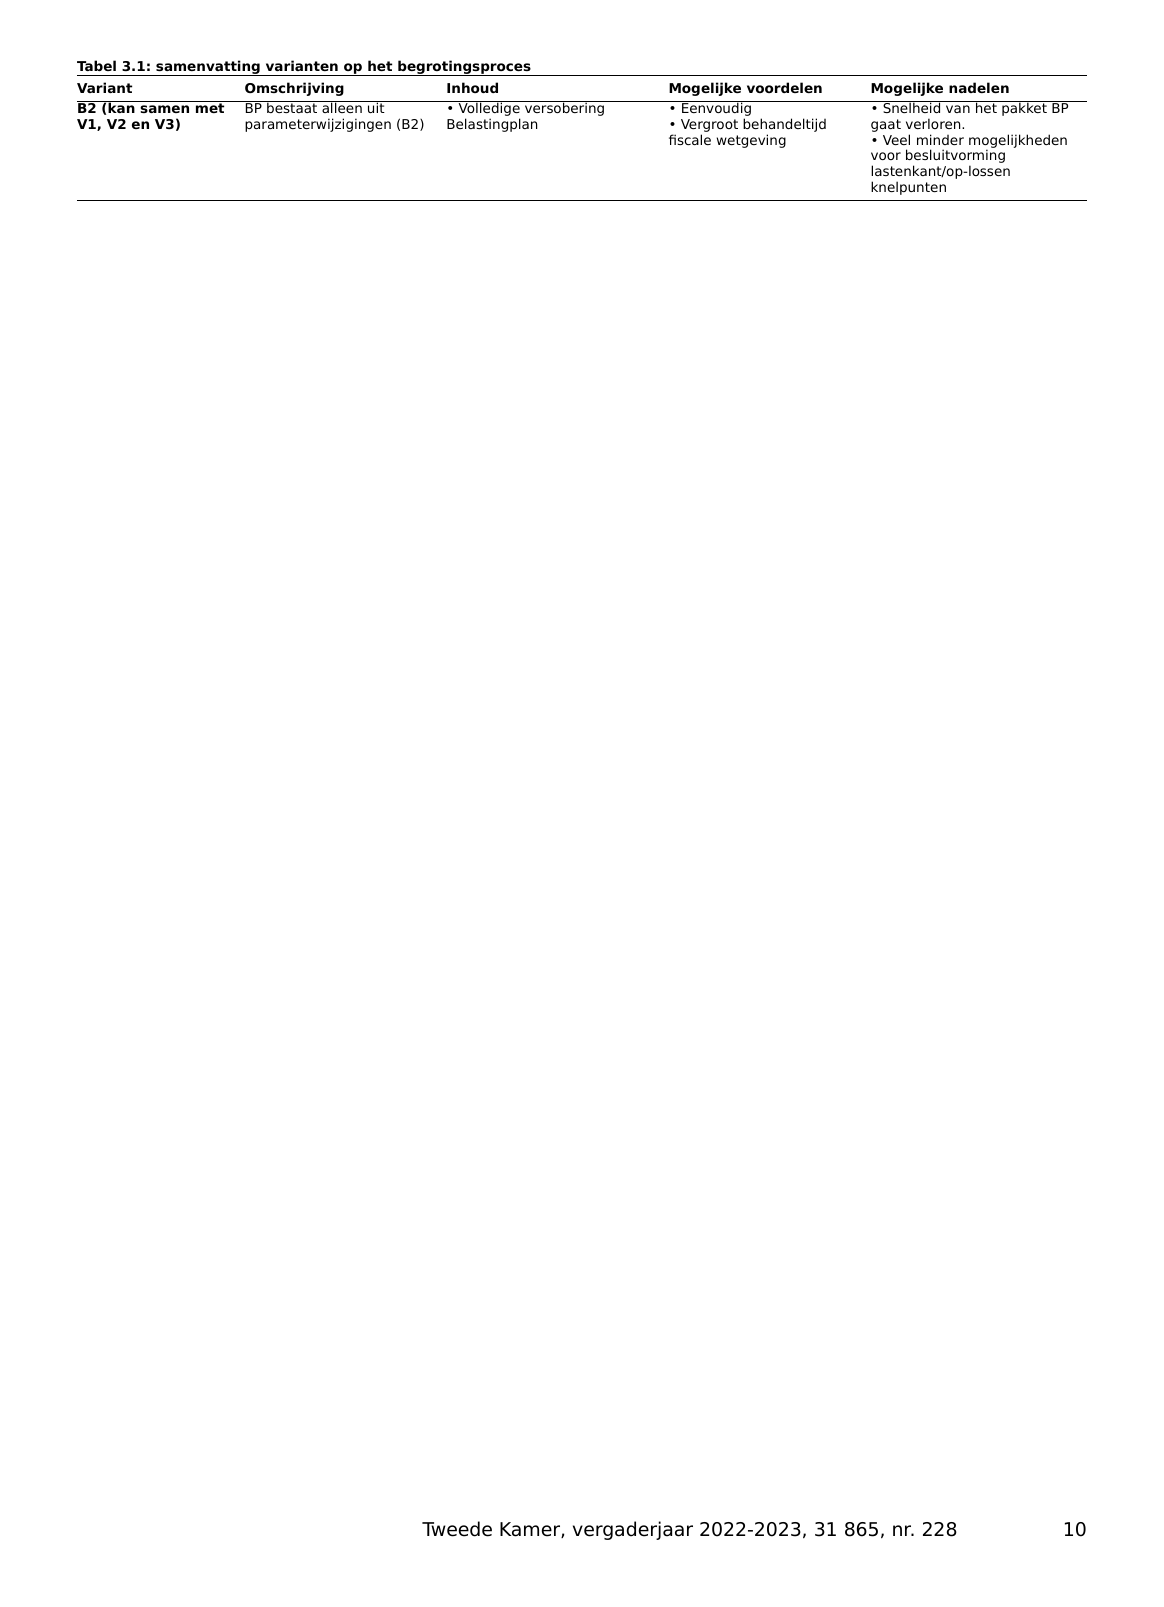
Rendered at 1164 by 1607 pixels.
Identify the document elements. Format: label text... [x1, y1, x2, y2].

table_cell Mogelijke nadelen [864, 76, 1087, 101]
table_cell B2 (kan samen met V1, V2 en V3) [77, 102, 238, 200]
table_cell BP bestaat alleen uit parameterwijzigingen (B2) [238, 102, 440, 200]
table_cell • Snelheid van het pakket BP gaat verloren. • Veel minder mogelijkheden voor besluitvorming lastenkant/op-lossen knelpunten [864, 102, 1087, 200]
table_cell Mogelijke voordelen [663, 76, 864, 101]
table_header Tabel 3.1: samenvatting varianten op het begrotingsproces [77, 59, 1087, 75]
table_cell • Eenvoudig • Vergroot behandeltijd fiscale wetgeving [663, 102, 864, 200]
table_cell Variant [77, 76, 238, 101]
table_cell Omschrijving [238, 76, 440, 101]
table_cell • Volledige versobering Belastingplan [440, 102, 662, 200]
table_cell Inhoud [440, 76, 662, 101]
